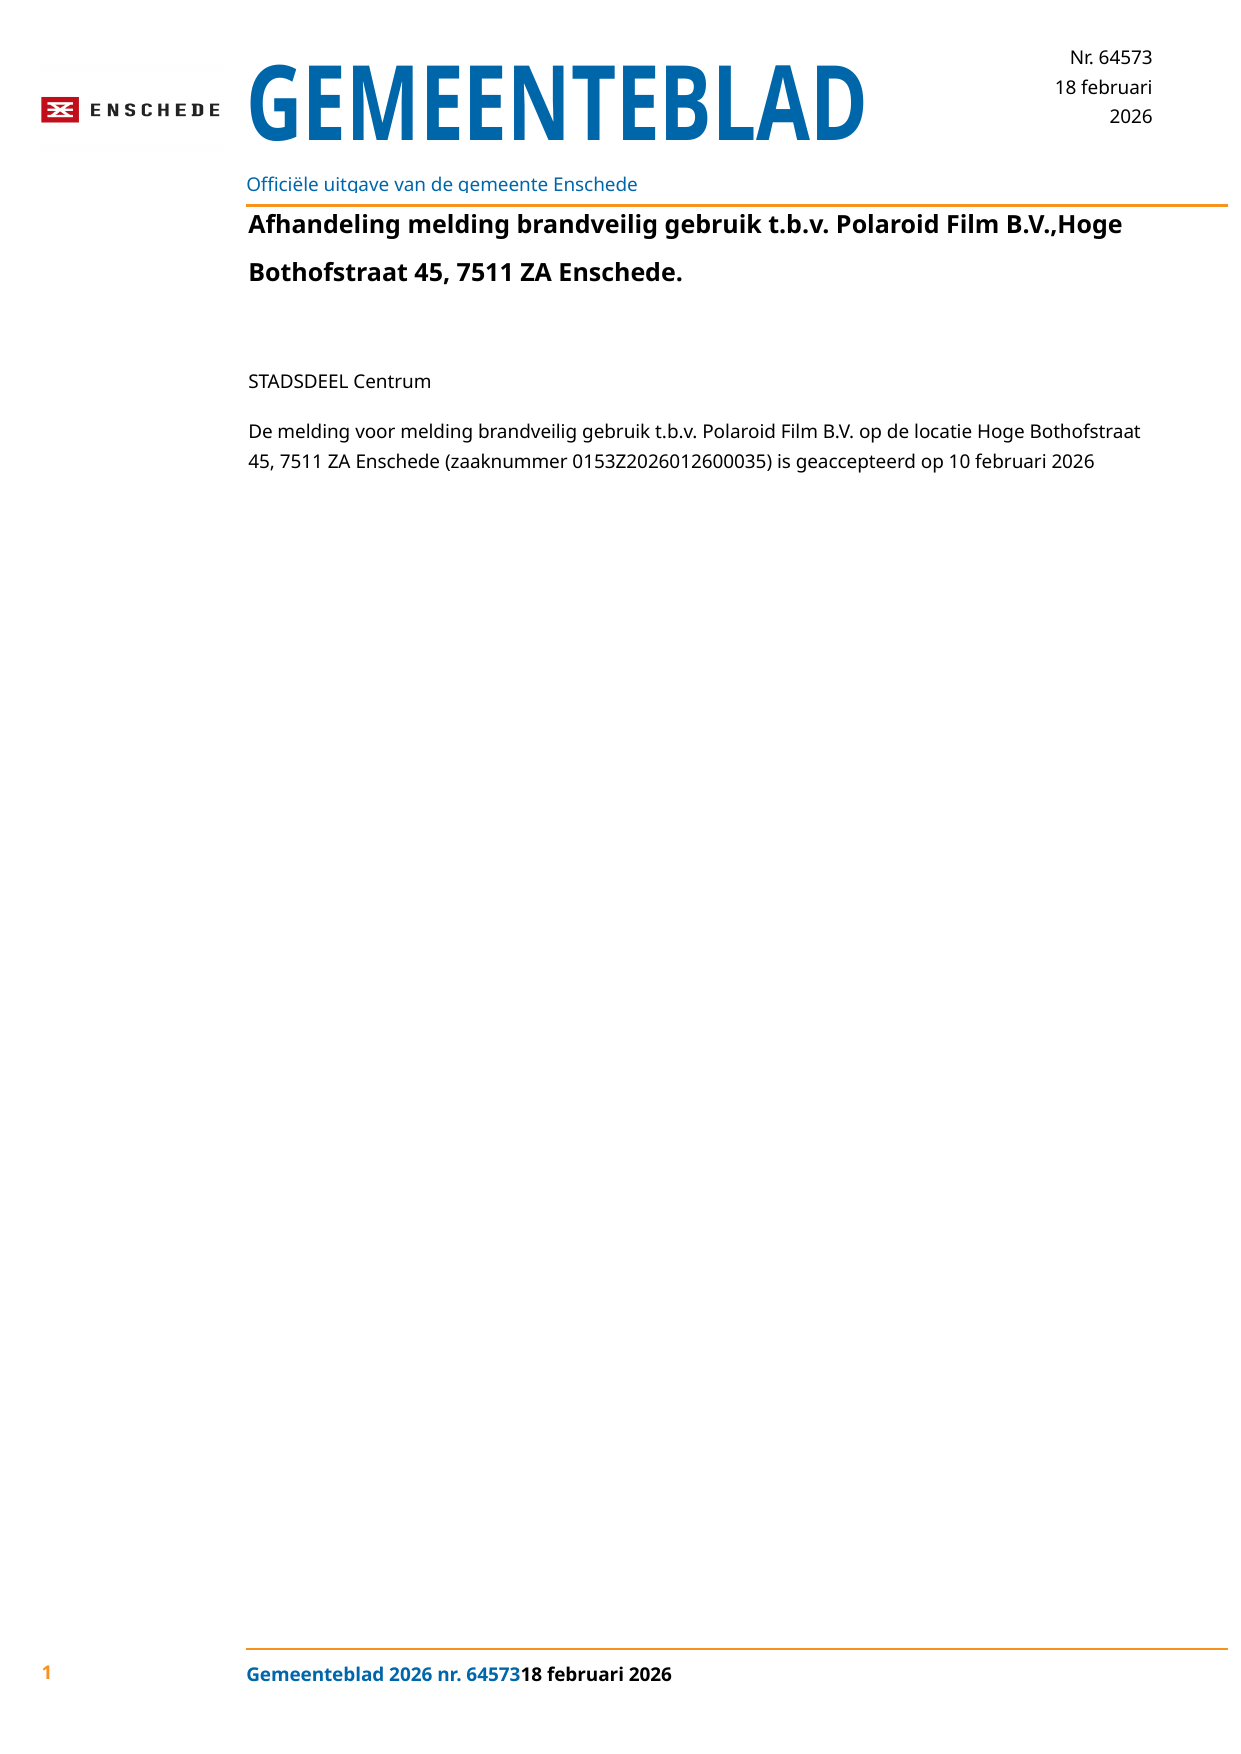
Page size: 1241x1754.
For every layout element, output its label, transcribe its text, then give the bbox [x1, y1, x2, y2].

text De melding voor melding brandveilig gebruik t.b.v. Polaroid Film B.V. op de locatie Hoge Bothofstraat 45, 7511 ZA Enschede (zaaknummer 0153Z2026012600035) is geaccepteerd op 10 februari 2026 [248, 419, 1152, 474]
text Afhandeling melding brandveilig gebruik t.b.v. Polaroid Film B.V.,Hoge Bothofstraat 45, 7511 ZA Enschede. [248, 207, 1152, 288]
picture [41, 47, 231, 172]
text STADSDEEL Centrum [248, 368, 1152, 394]
